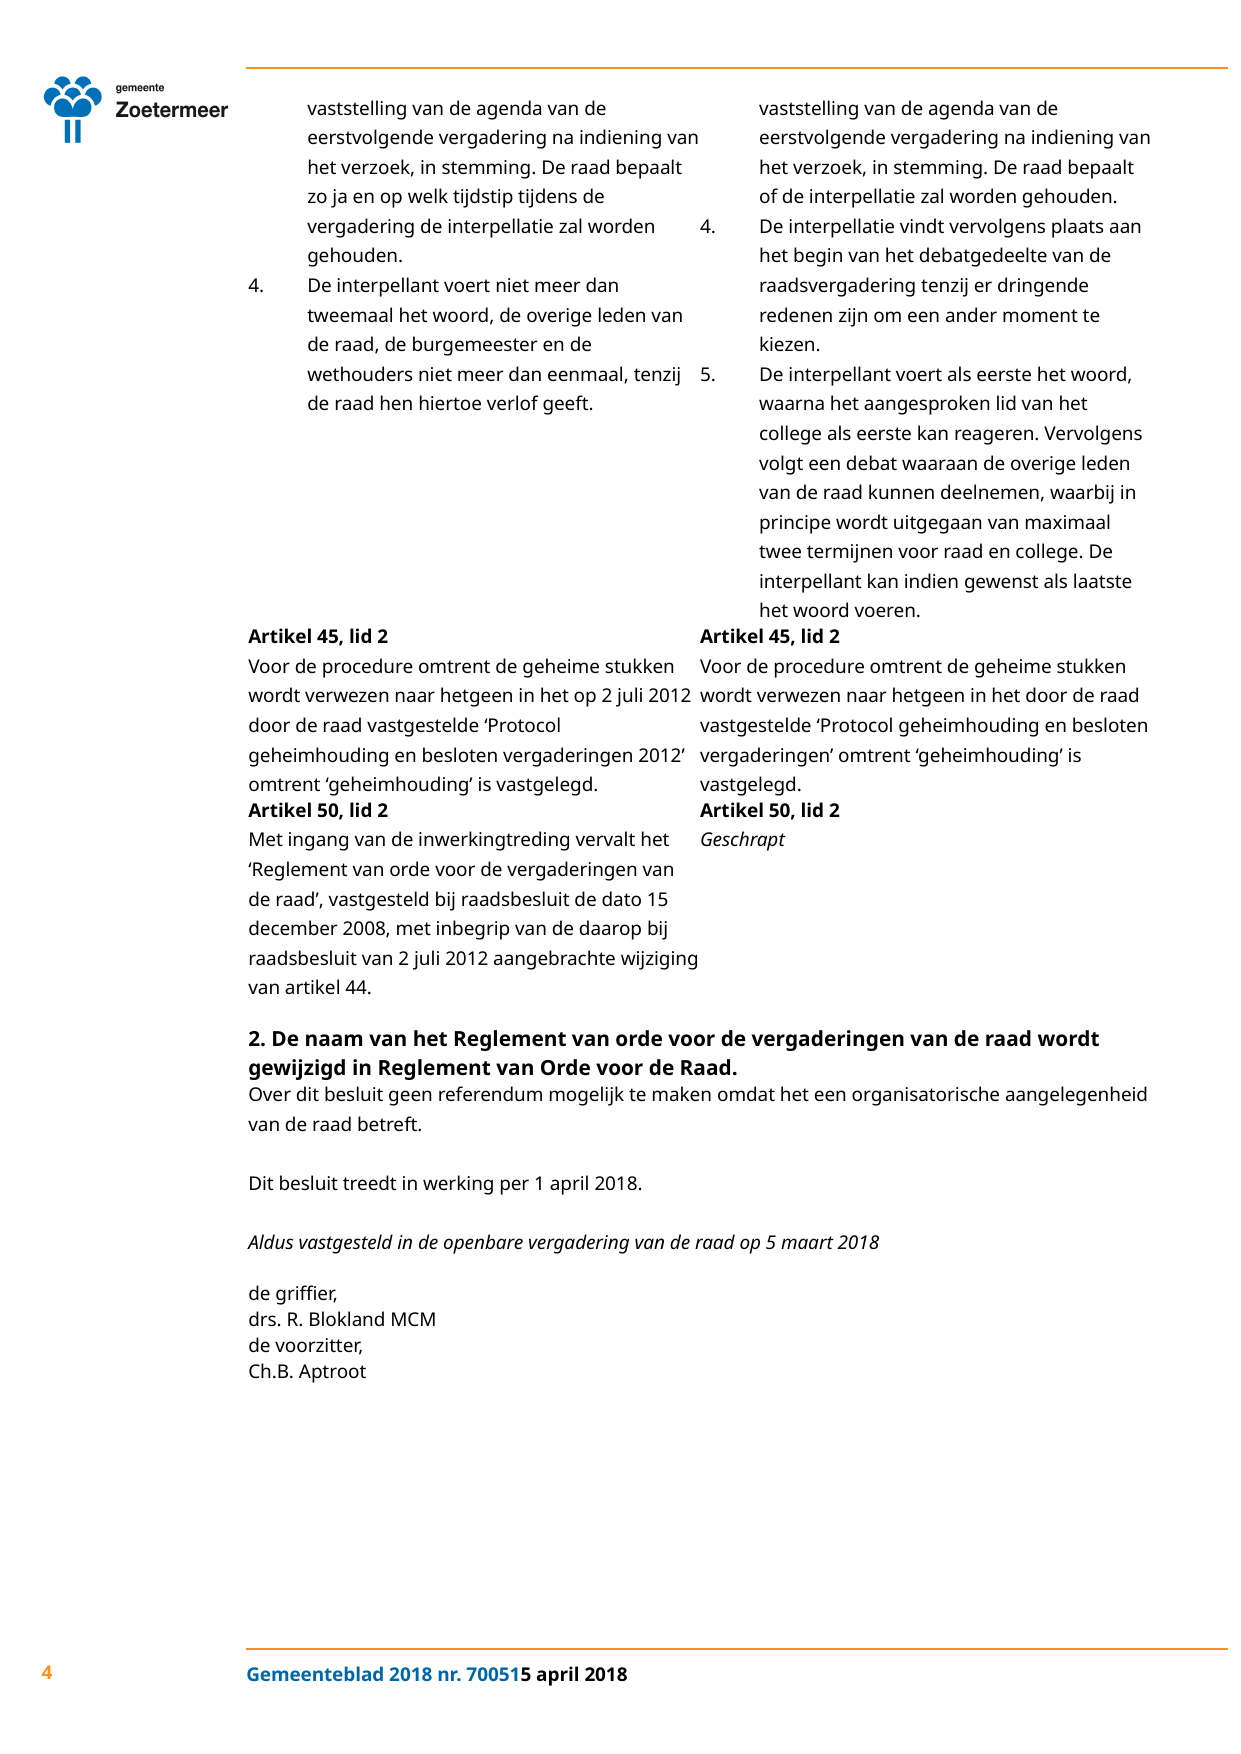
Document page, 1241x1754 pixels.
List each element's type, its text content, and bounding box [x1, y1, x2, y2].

text drs. R. Blokland MCM [248, 1306, 1152, 1332]
text 2. De naam van het Reglement van orde voor de vergaderingen van de raad wordt gewijzigd in Reglement van Orde voor de Raad. [248, 1024, 1152, 1081]
text Dit besluit treedt in werking per 1 april 2018. [248, 1170, 1152, 1196]
table_cell Artikel 45, lid 2 Voor de procedure omtrent de geheime stukken wordt verwezen naar hetgeen in het op 2 juli 2012 door de raad vastgestelde ‘Protocol geheimhouding en besloten vergaderingen 2012’ omtrent ‘geheimhouding’ is vastgelegd. [248, 624, 700, 797]
table_cell Artikel 50, lid 2 Geschrapt [700, 797, 1152, 1000]
table_cell Artikel 45, lid 2 Voor de procedure omtrent de geheime stukken wordt verwezen naar hetgeen in het door de raad vastgestelde ‘Protocol geheimhouding en besloten vergaderingen’ omtrent ‘geheimhouding’ is vastgelegd. [700, 624, 1152, 797]
table_cell vaststelling van de agenda van de eerstvolgende vergadering na indiening van het verzoek, in stemming. De raad bepaalt of de interpellatie zal worden gehouden. De interpellatie vindt vervolgens plaats aan het begin van het debatgedeelte van de raadsvergadering tenzij er dringende redenen zijn om een ander moment te kiezen. De interpellant voert als eerste het woord, waarna het aangesproken lid van het college als eerste kan reageren. Vervolgens volgt een debat waaraan de overige leden van de raad kunnen deelnemen, waarbij in principe wordt uitgegaan van maximaal twee termijnen voor raad en college. De interpellant kan indien gewenst als laatste het woord voeren. [700, 95, 1152, 623]
table_cell Artikel 50, lid 2 Met ingang van de inwerkingtreding vervalt het ‘Reglement van orde voor de vergaderingen van de raad’, vastgesteld bij raadsbesluit de dato 15 december 2008, met inbegrip van de daarop bij raadsbesluit van 2 juli 2012 aangebrachte wijziging van artikel 44. [248, 797, 700, 1000]
text de griffier, [248, 1281, 1152, 1306]
table_cell vaststelling van de agenda van de eerstvolgende vergadering na indiening van het verzoek, in stemming. De raad bepaalt zo ja en op welk tijdstip tijdens de vergadering de interpellatie zal worden gehouden. De interpellant voert niet meer dan tweemaal het woord, de overige leden van de raad, de burgemeester en de wethouders niet meer dan eenmaal, tenzij de raad hen hiertoe verlof geeft. [248, 95, 700, 623]
text de voorzitter, [248, 1332, 1152, 1358]
text Over dit besluit geen referendum mogelijk te maken omdat het een organisatorische aangelegenheid van de raad betreft. [248, 1081, 1152, 1137]
text Ch.B. Aptroot [248, 1358, 1152, 1383]
picture [41, 47, 231, 172]
text Aldus vastgesteld in de openbare vergadering van de raad op 5 maart 2018 [248, 1229, 1152, 1255]
